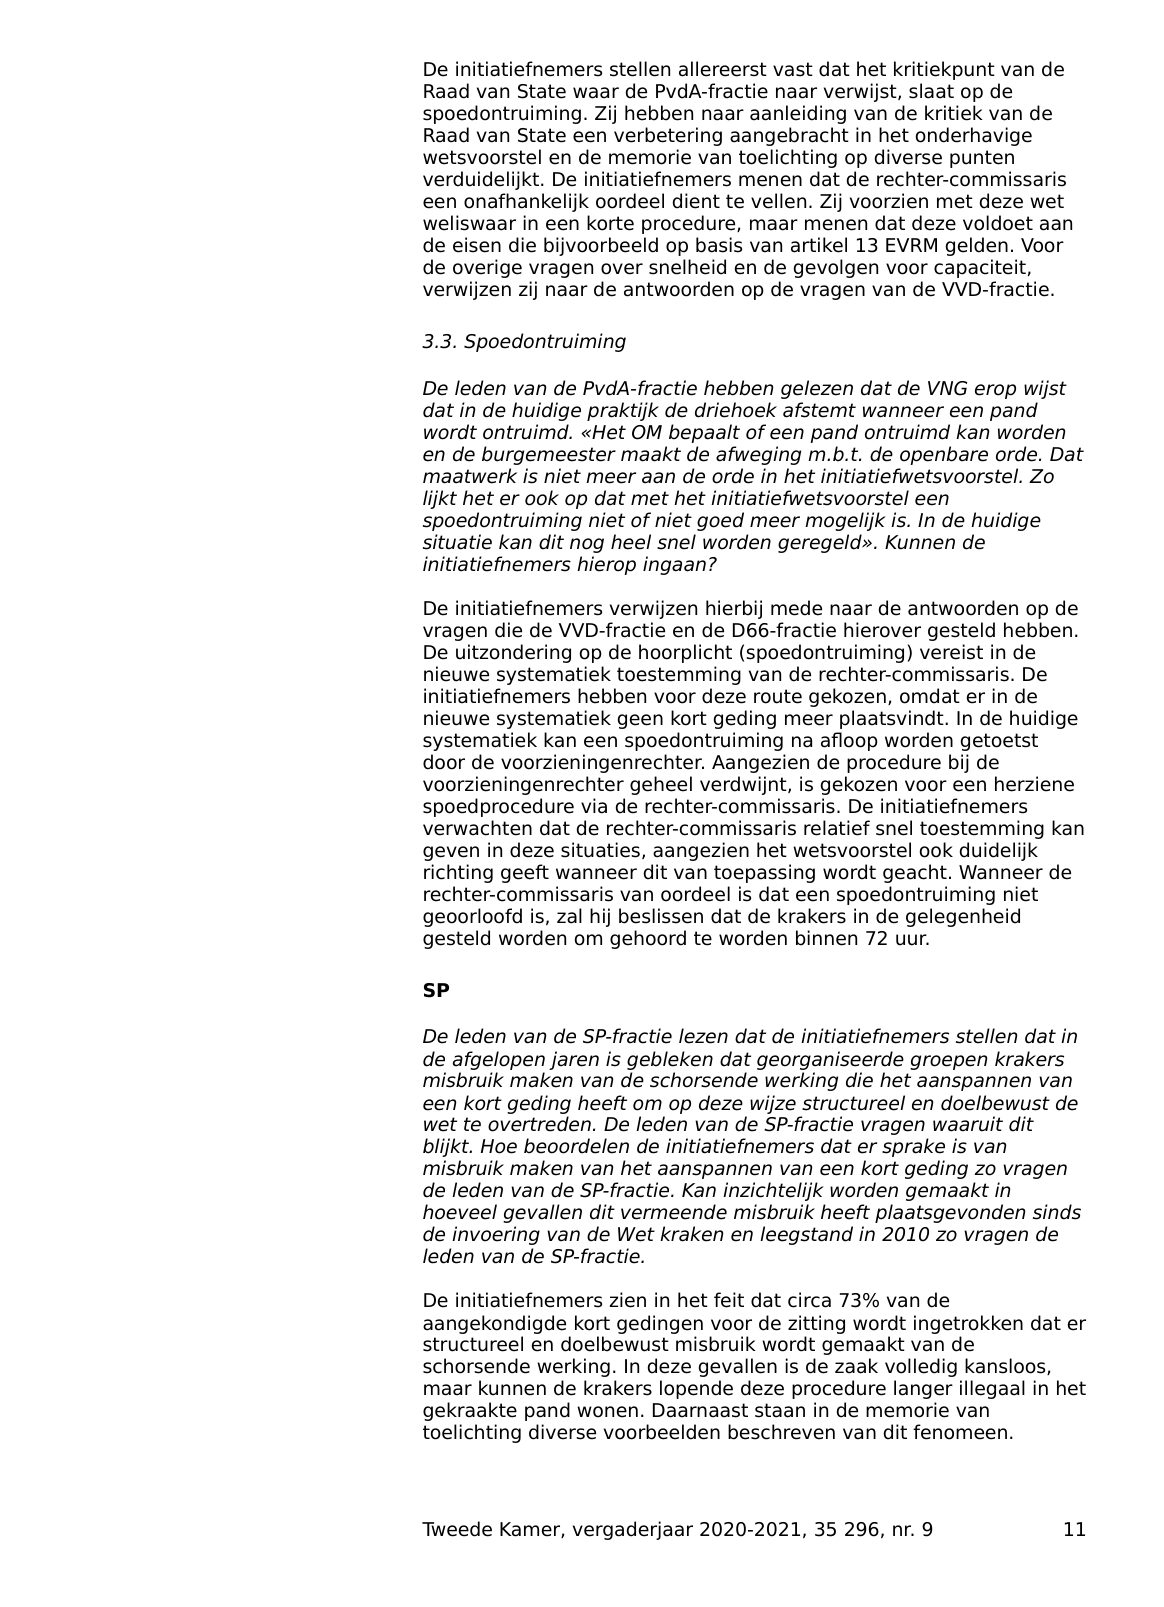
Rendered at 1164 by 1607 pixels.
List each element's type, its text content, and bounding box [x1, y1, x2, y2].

text De leden van de PvdA-fractie hebben gelezen dat de VNG erop wijst dat in de huidige praktijk de driehoek afstemt wanneer een pand wordt ontruimd. «Het OM bepaalt of een pand ontruimd kan worden en de burgemeester maakt de afweging m.b.t. de openbare orde. Dat maatwerk is niet meer aan de orde in het initiatiefwetsvoorstel. Zo lijkt het er ook op dat met het initiatiefwetsvoorstel een spoedontruiming niet of niet goed meer mogelijk is. In de huidige situatie kan dit nog heel snel worden geregeld». Kunnen de initiatiefnemers hierop ingaan? [422, 378, 1087, 576]
subtitle 3.3. Spoedontruiming [422, 331, 1087, 353]
text De initiatiefnemers stellen allereerst vast dat het kritiekpunt van de Raad van State waar de PvdA-fractie naar verwijst, slaat op de spoedontruiming. Zij hebben naar aanleiding van de kritiek van de Raad van State een verbetering aangebracht in het onderhavige wetsvoorstel en de memorie van toelichting op diverse punten verduidelijkt. De initiatiefnemers menen dat de rechter-commissaris een onafhankelijk oordeel dient te vellen. Zij voorzien met deze wet weliswaar in een korte procedure, maar menen dat deze voldoet aan de eisen die bijvoorbeeld op basis van artikel 13 EVRM gelden. Voor de overige vragen over snelheid en de gevolgen voor capaciteit, verwijzen zij naar de antwoorden op de vragen van de VVD-fractie. [422, 59, 1087, 301]
text De initiatiefnemers verwijzen hierbij mede naar de antwoorden op de vragen die de VVD-fractie en de D66-fractie hierover gesteld hebben. De uitzondering op de hoorplicht (spoedontruiming) vereist in de nieuwe systematiek toestemming van de rechter-commissaris. De initiatiefnemers hebben voor deze route gekozen, omdat er in de nieuwe systematiek geen kort geding meer plaatsvindt. In de huidige systematiek kan een spoedontruiming na afloop worden getoetst door de voorzieningenrechter. Aangezien de procedure bij de voorzieningenrechter geheel verdwijnt, is gekozen voor een herziene spoedprocedure via de rechter-commissaris. De initiatiefnemers verwachten dat de rechter-commissaris relatief snel toestemming kan geven in deze situaties, aangezien het wetsvoorstel ook duidelijk richting geeft wanneer dit van toepassing wordt geacht. Wanneer de rechter-commissaris van oordeel is dat een spoedontruiming niet geoorloofd is, zal hij beslissen dat de krakers in de gelegenheid gesteld worden om gehoord te worden binnen 72 uur. [422, 598, 1087, 949]
text De initiatiefnemers zien in het feit dat circa 73% van de aangekondigde kort gedingen voor de zitting wordt ingetrokken dat er structureel en doelbewust misbruik wordt gemaakt van de schorsende werking. In deze gevallen is de zaak volledig kansloos, maar kunnen de krakers lopende deze procedure langer illegaal in het gekraakte pand wonen. Daarnaast staan in de memorie van toelichting diverse voorbeelden beschreven van dit fenomeen. [422, 1290, 1087, 1444]
text De leden van de SP-fractie lezen dat de initiatiefnemers stellen dat in de afgelopen jaren is gebleken dat georganiseerde groepen krakers misbruik maken van de schorsende werking die het aanspannen van een kort geding heeft om op deze wijze structureel en doelbewust de wet te overtreden. De leden van de SP-fractie vragen waaruit dit blijkt. Hoe beoordelen de initiatiefnemers dat er sprake is van misbruik maken van het aanspannen van een kort geding zo vragen de leden van de SP-fractie. Kan inzichtelijk worden gemaakt in hoeveel gevallen dit vermeende misbruik heeft plaatsgevonden sinds de invoering van de Wet kraken en leegstand in 2010 zo vragen de leden van de SP-fractie. [422, 1026, 1087, 1268]
subtitle SP [422, 979, 1087, 1001]
